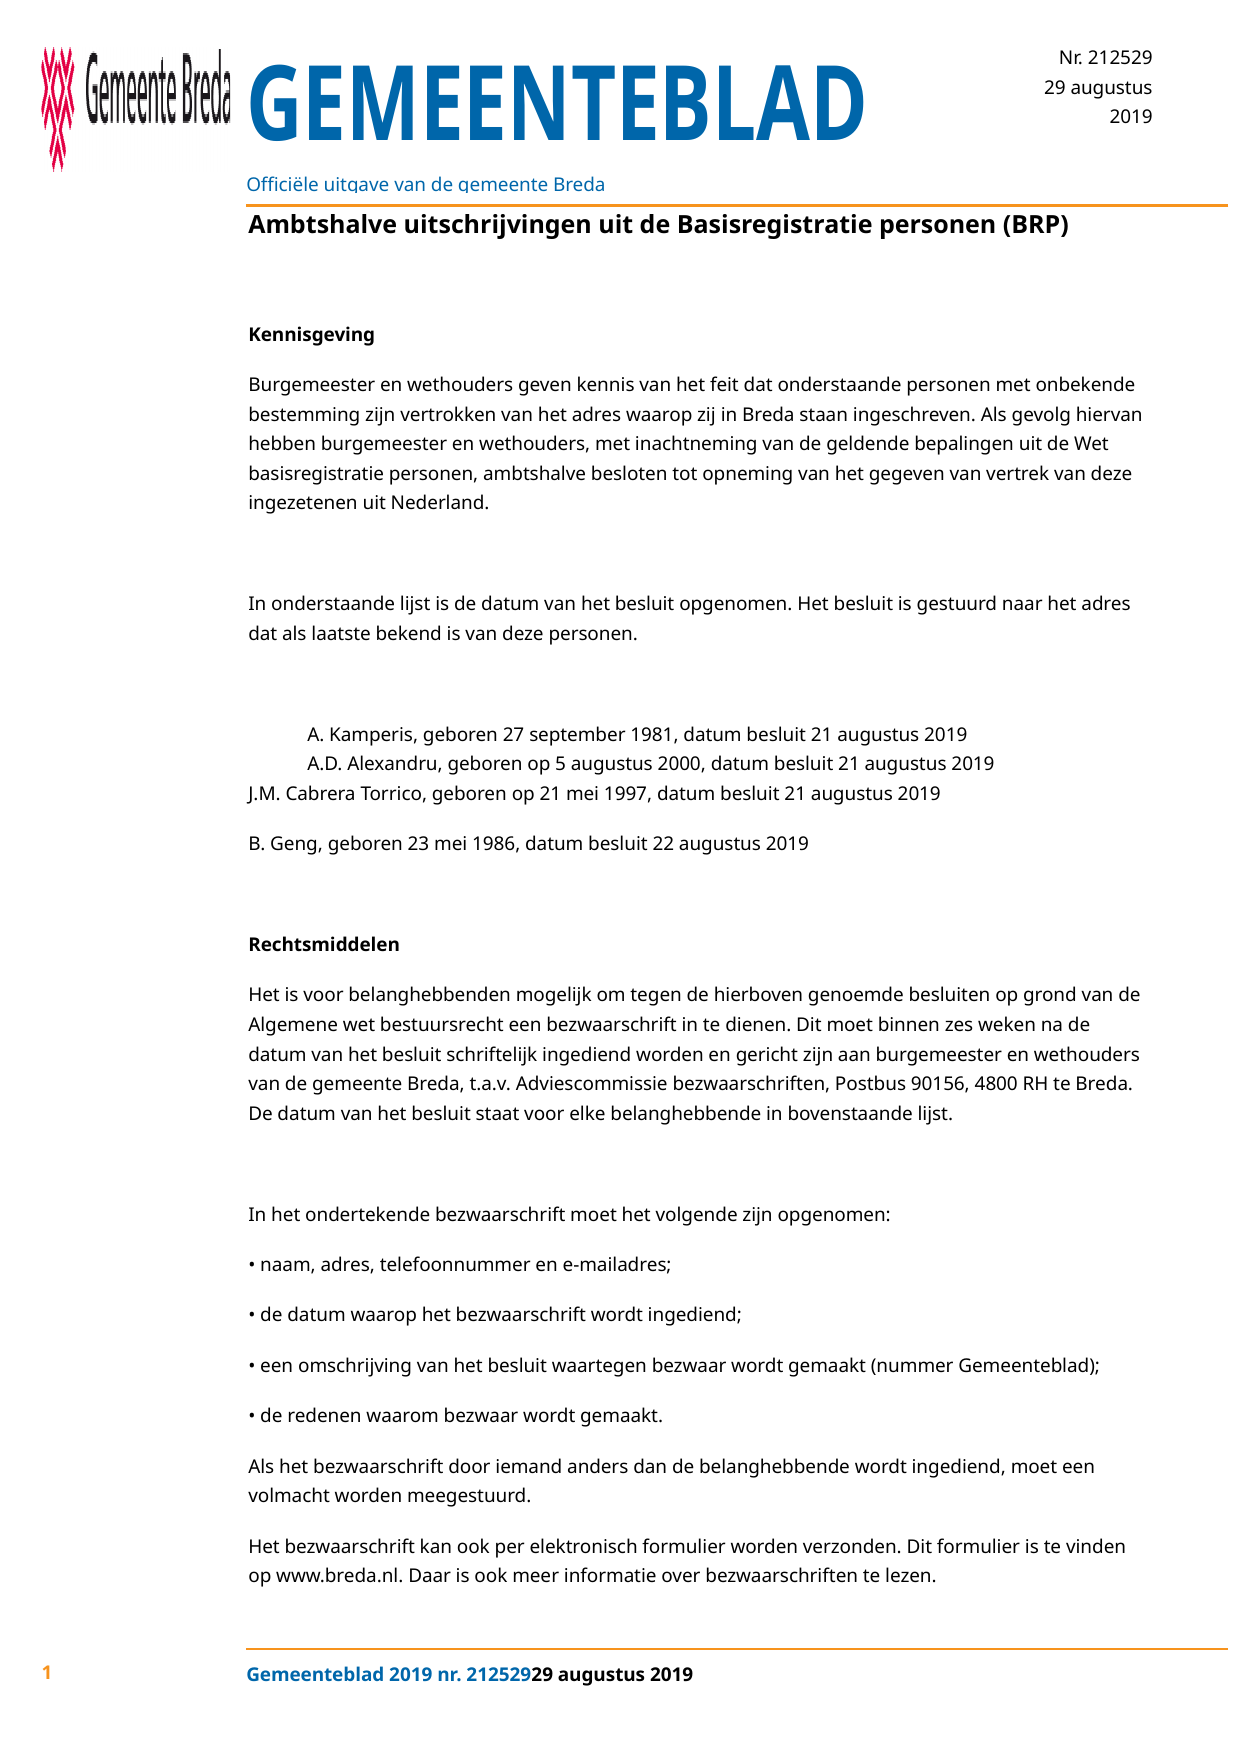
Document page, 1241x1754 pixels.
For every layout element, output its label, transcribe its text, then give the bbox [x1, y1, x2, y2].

list A.D. Alexandru, geboren op 5 augustus 2000, datum besluit 21 augustus 2019 [248, 750, 1152, 776]
text In het ondertekende bezwaarschrift moet het volgende zijn opgenomen: [248, 1201, 1152, 1226]
text Als het bezwaarschrift door iemand anders dan de belanghebbende wordt ingediend, moet een volmacht worden meegestuurd. [248, 1453, 1152, 1508]
text Ambtshalve uitschrijvingen uit de Basisregistratie personen (BRP) [248, 207, 1152, 241]
text • naam, adres, telefoonnummer en e-mailadres; [248, 1251, 1152, 1277]
text Rechtsmiddelen [248, 931, 1152, 957]
text • de redenen waarom bezwaar wordt gemaakt. [248, 1402, 1152, 1428]
text • de datum waarop het bezwaarschrift wordt ingediend; [248, 1302, 1152, 1327]
text B. Geng, geboren 23 mei 1986, datum besluit 22 augustus 2019 [248, 830, 1152, 856]
list A. Kamperis, geboren 27 september 1981, datum besluit 21 augustus 2019 [248, 721, 1152, 746]
text • een omschrijving van het besluit waartegen bezwaar wordt gemaakt (nummer Gemeenteblad); [248, 1352, 1152, 1378]
text J.M. Cabrera Torrico, geboren op 21 mei 1997, datum besluit 21 augustus 2019 [248, 780, 1152, 806]
picture [41, 47, 231, 172]
text Het bezwaarschrift kan ook per elektronisch formulier worden verzonden. Dit formulier is te vinden op www.breda.nl. Daar is ook meer informatie over bezwaarschriften te lezen. [248, 1533, 1152, 1588]
text Burgemeester en wethouders geven kennis van het feit dat onderstaande personen met onbekende bestemming zijn vertrokken van het adres waarop zij in Breda staan ingeschreven. Als gevolg hiervan hebben burgemeester en wethouders, met inachtneming van de geldende bepalingen uit de Wet basisregistratie personen, ambtshalve besloten tot opneming van het gegeven van vertrek van deze ingezetenen uit Nederland. [248, 371, 1152, 515]
text Kennisgeving [248, 321, 1152, 346]
text Het is voor belanghebbenden mogelijk om tegen de hierboven genoemde besluiten op grond van de Algemene wet bestuursrecht een bezwaarschrift in te dienen. Dit moet binnen zes weken na de datum van het besluit schriftelijk ingediend worden en gericht zijn aan burgemeester en wethouders van de gemeente Breda, t.a.v. Adviescommissie bezwaarschriften, Postbus 90156, 4800 RH te Breda. De datum van het besluit staat voor elke belanghebbende in bovenstaande lijst. [248, 982, 1152, 1126]
text In onderstaande lijst is de datum van het besluit opgenomen. Het besluit is gestuurd naar het adres dat als laatste bekend is van deze personen. [248, 590, 1152, 646]
